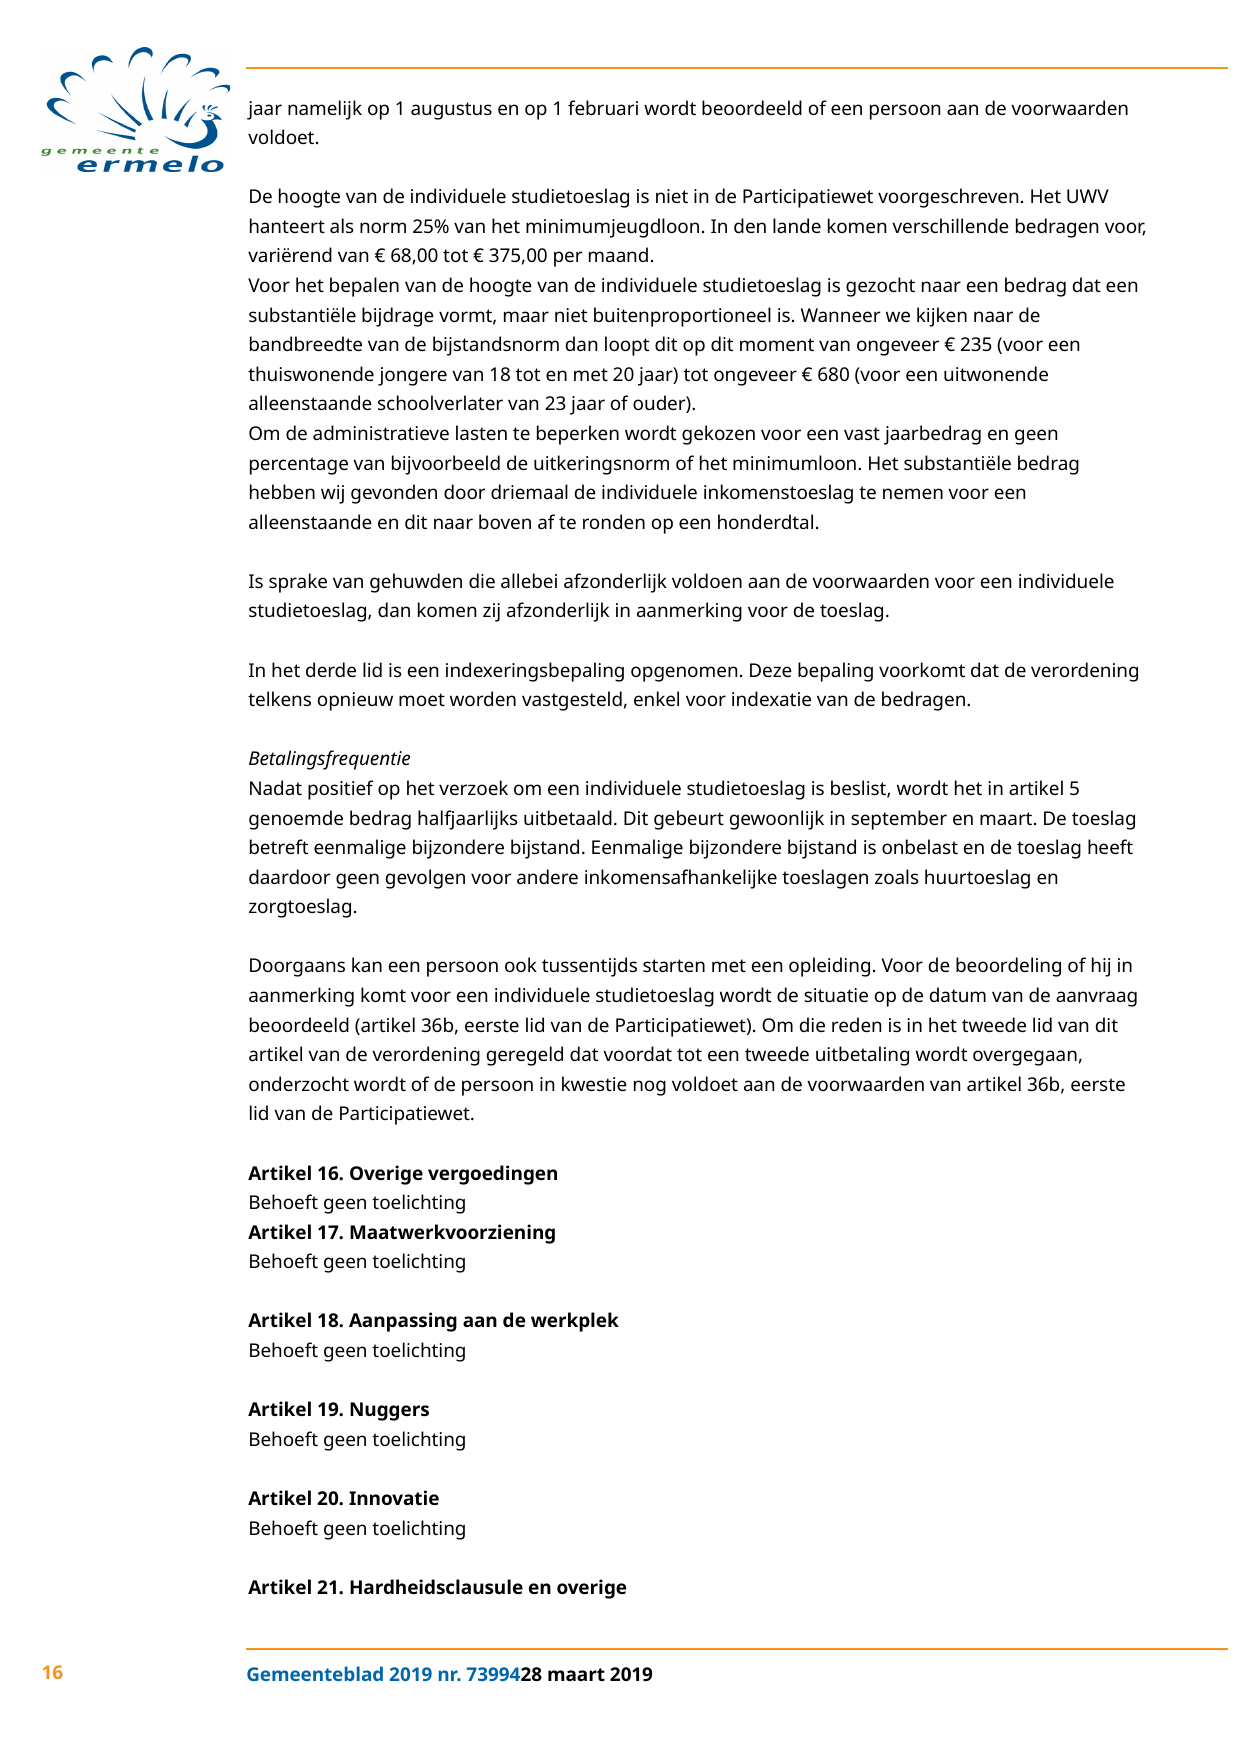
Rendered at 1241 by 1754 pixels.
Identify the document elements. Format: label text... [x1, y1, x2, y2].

text Behoeft geen toelichting [248, 1426, 1152, 1452]
text Om de administratieve lasten te beperken wordt gekozen voor een vast jaarbedrag en geen percentage van bijvoorbeeld de uitkeringsnorm of het minimumloon. Het substantiële bedrag hebben wij gevonden door driemaal de individuele inkomenstoeslag te nemen voor een alleenstaande en dit naar boven af te ronden op een honderdtal. [248, 420, 1152, 535]
text Artikel 21. Hardheidsclausule en overige [248, 1574, 1152, 1600]
text In het derde lid is een indexeringsbepaling opgenomen. Deze bepaling voorkomt dat de verordening telkens opnieuw moet worden vastgesteld, enkel voor indexatie van de bedragen. [248, 657, 1152, 712]
text Artikel 17. Maatwerkvoorziening [248, 1219, 1152, 1245]
text Nadat positief op het verzoek om een individuele studietoeslag is beslist, wordt het in artikel 5 genoemde bedrag halfjaarlijks uitbetaald. Dit gebeurt gewoonlijk in september en maart. De toeslag betreft eenmalige bijzondere bijstand. Eenmalige bijzondere bijstand is onbelast en de toeslag heeft daardoor geen gevolgen voor andere inkomensafhankelijke toeslagen zoals huurtoeslag en zorgtoeslag. [248, 775, 1152, 919]
text Doorgaans kan een persoon ook tussentijds starten met een opleiding. Voor de beoordeling of hij in aanmerking komt voor een individuele studietoeslag wordt de situatie op de datum van de aanvraag beoordeeld (artikel 36b, eerste lid van de Participatiewet). Om die reden is in het tweede lid van dit artikel van de verordening geregeld dat voordat tot een tweede uitbetaling wordt overgegaan, onderzocht wordt of de persoon in kwestie nog voldoet aan de voorwaarden van artikel 36b, eerste lid van de Participatiewet. [248, 953, 1152, 1126]
text Is sprake van gehuwden die allebei afzonderlijk voldoen aan de voorwaarden voor een individuele studietoeslag, dan komen zij afzonderlijk in aanmerking voor de toeslag. [248, 568, 1152, 623]
text Behoeft geen toelichting [248, 1515, 1152, 1541]
text jaar namelijk op 1 augustus en op 1 februari wordt beoordeeld of een persoon aan de voorwaarden voldoet. [248, 95, 1152, 150]
text Behoeft geen toelichting [248, 1248, 1152, 1274]
text Artikel 19. Nuggers [248, 1396, 1152, 1422]
text Behoeft geen toelichting [248, 1189, 1152, 1215]
text Artikel 16. Overige vergoedingen [248, 1160, 1152, 1186]
text Behoeft geen toelichting [248, 1337, 1152, 1363]
picture [41, 47, 231, 172]
text Artikel 20. Innovatie [248, 1485, 1152, 1511]
text Artikel 18. Aanpassing aan de werkplek [248, 1308, 1152, 1333]
text Voor het bepalen van de hoogte van de individuele studietoeslag is gezocht naar een bedrag dat een substantiële bijdrage vormt, maar niet buitenproportioneel is. Wanneer we kijken naar de bandbreedte van de bijstandsnorm dan loopt dit op dit moment van ongeveer € 235 (voor een thuiswonende jongere van 18 tot en met 20 jaar) tot ongeveer € 680 (voor een uitwonende alleenstaande schoolverlater van 23 jaar of ouder). [248, 272, 1152, 416]
text De hoogte van de individuele studietoeslag is niet in de Participatiewet voorgeschreven. Het UWV hanteert als norm 25% van het minimumjeugdloon. In den lande komen verschillende bedragen voor, variërend van € 68,00 tot € 375,00 per maand. [248, 183, 1152, 268]
text Betalingsfrequentie [248, 746, 1152, 771]
